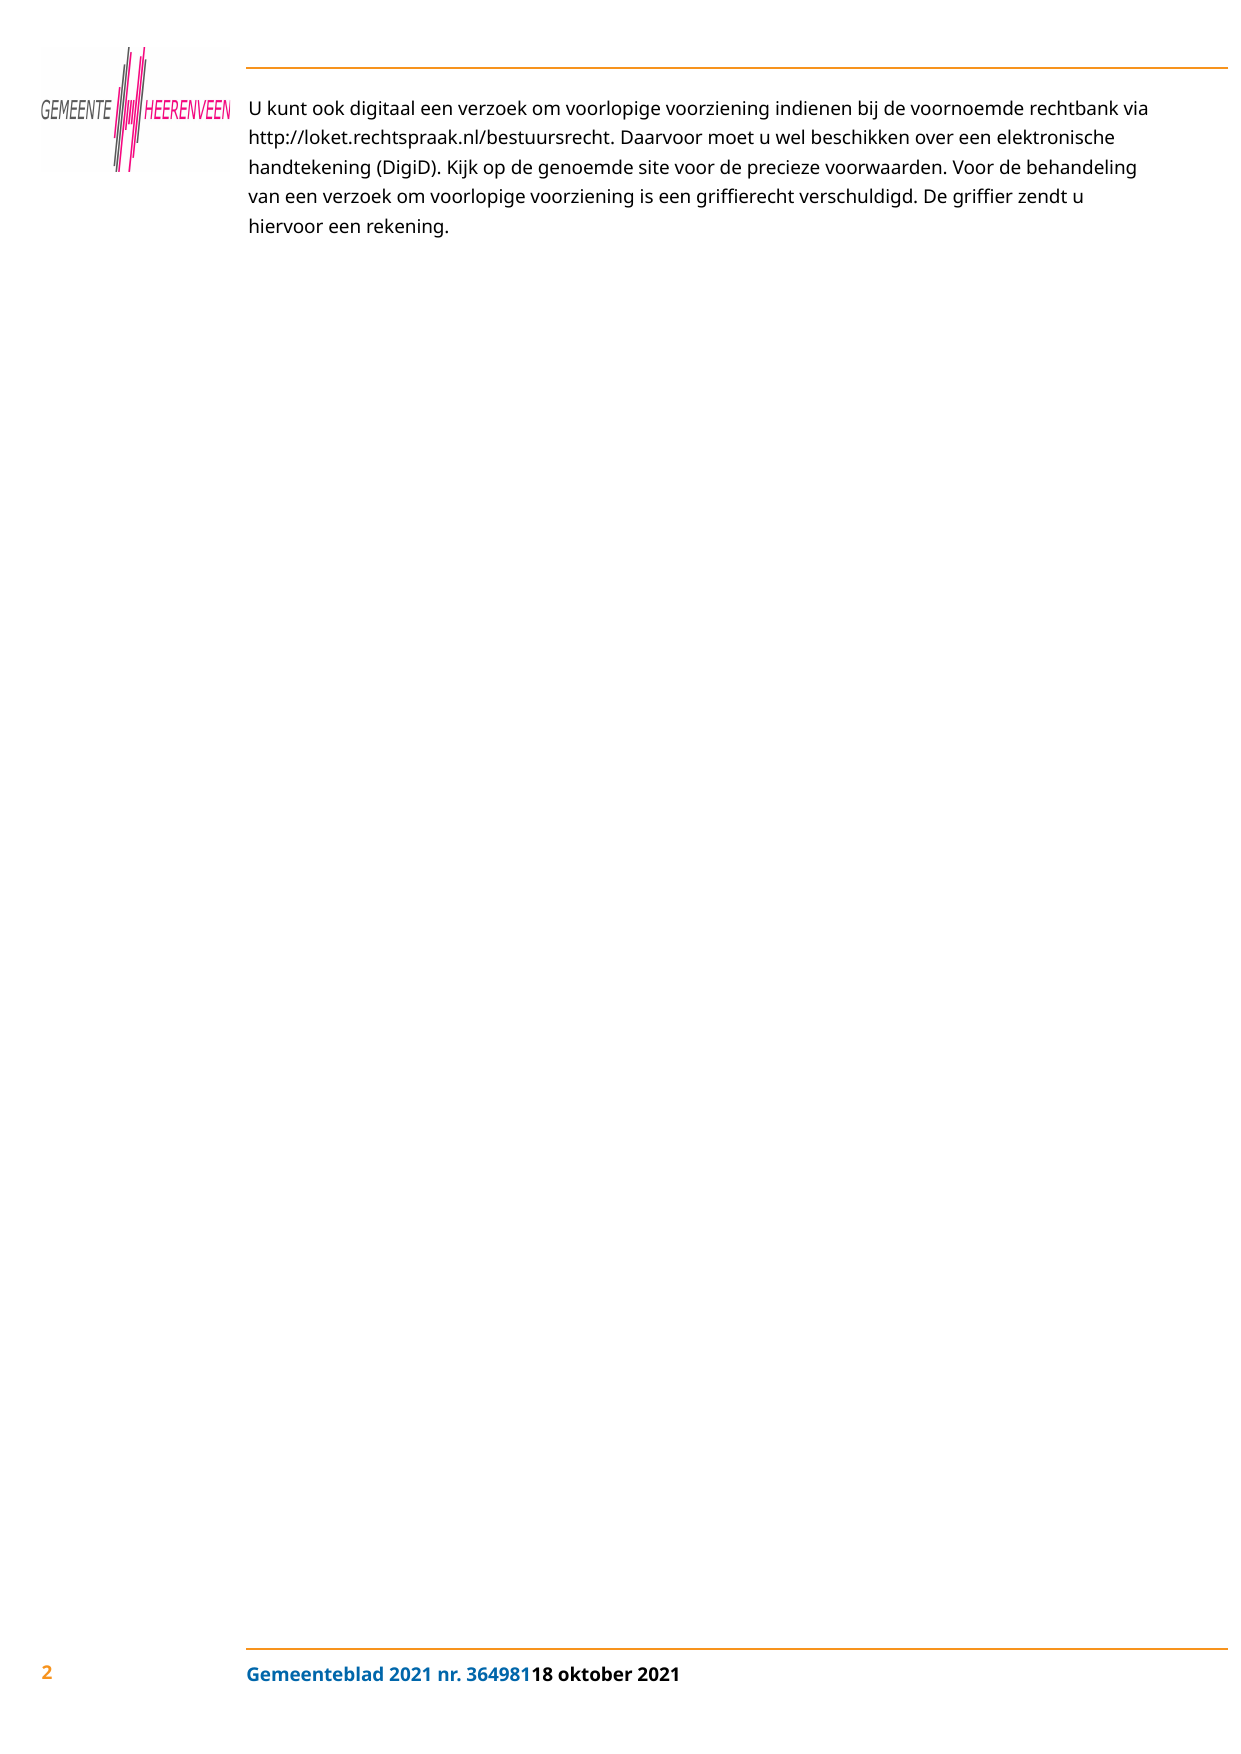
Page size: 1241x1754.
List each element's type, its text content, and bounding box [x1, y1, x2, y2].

text U kunt ook digitaal een verzoek om voorlopige voorziening indienen bij de voornoemde rechtbank via http://loket.rechtspraak.nl/bestuursrecht. Daarvoor moet u wel beschikken over een elektronische handtekening (DigiD). Kijk op de genoemde site voor de precieze voorwaarden. Voor de behandeling van een verzoek om voorlopige voorziening is een griffierecht verschuldigd. De griffier zendt u hiervoor een rekening. [248, 95, 1152, 239]
picture [41, 47, 231, 172]
